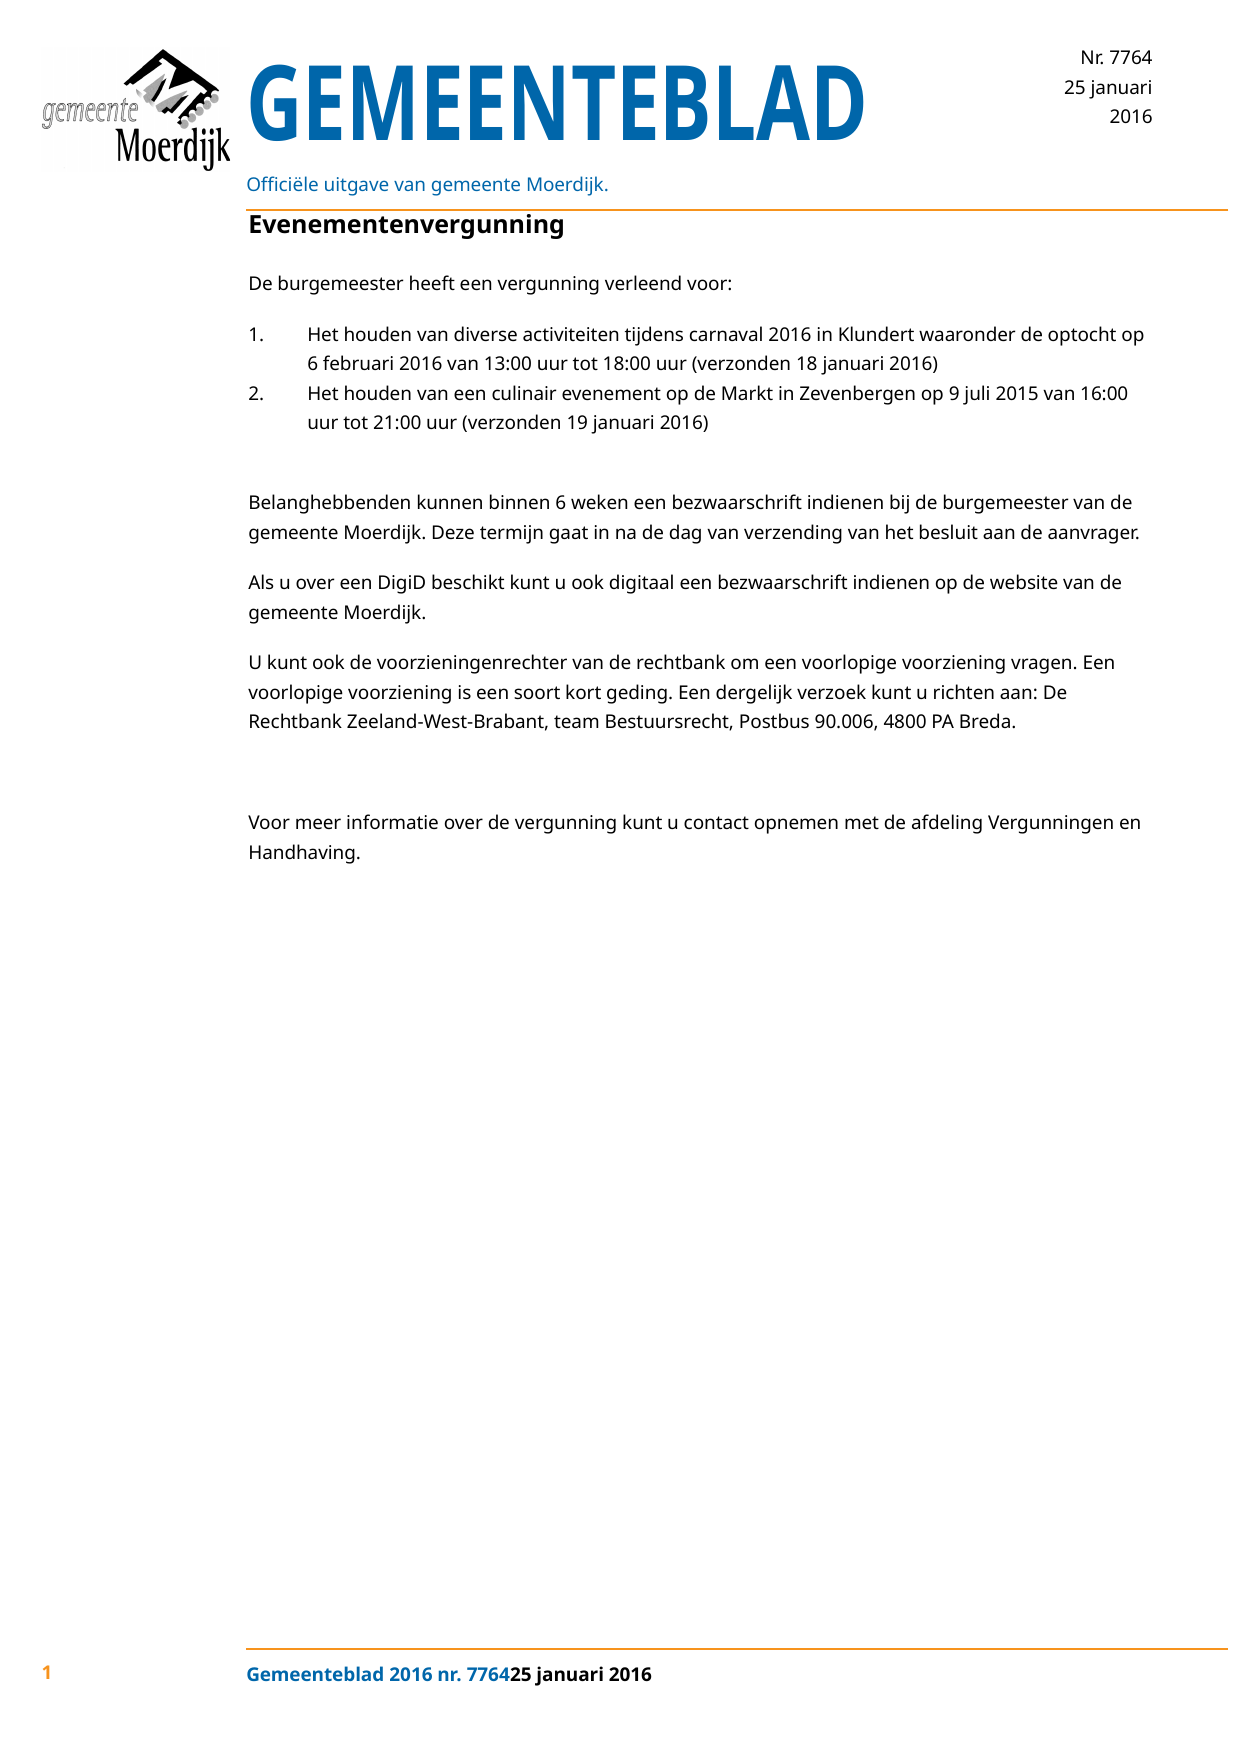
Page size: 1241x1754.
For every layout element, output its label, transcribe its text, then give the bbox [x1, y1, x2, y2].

list Het houden van diverse activiteiten tijdens carnaval 2016 in Klundert waaronder de optocht op 6 februari 2016 van 13:00 uur tot 18:00 uur (verzonden 18 januari 2016) [248, 321, 1152, 376]
list Het houden van een culinair evenement op de Markt in Zevenbergen op 9 juli 2015 van 16:00 uur tot 21:00 uur (verzonden 19 januari 2016) [248, 380, 1152, 435]
text Als u over een DigiD beschikt kunt u ook digitaal een bezwaarschrift indienen op de website van de gemeente Moerdijk. [248, 569, 1152, 625]
text Evenementenvergunning [248, 211, 1152, 241]
text U kunt ook de voorzieningenrechter van de rechtbank om een voorlopige voorziening vragen. Een voorlopige voorziening is een soort kort geding. Een dergelijk verzoek kunt u richten aan: De Rechtbank Zeeland-West-Brabant, team Bestuursrecht, Postbus 90.006, 4800 PA Breda. [248, 649, 1152, 734]
text Belanghebbenden kunnen binnen 6 weken een bezwaarschrift indienen bij de burgemeester van de gemeente Moerdijk. Deze termijn gaat in na de dag van verzending van het besluit aan de aanvrager. [248, 489, 1152, 545]
picture [41, 47, 231, 172]
text Voor meer informatie over de vergunning kunt u contact opnemen met de afdeling Vergunningen en Handhaving. [248, 809, 1152, 865]
text De burgemeester heeft een ­vergunning verleend voor: [248, 270, 1152, 296]
